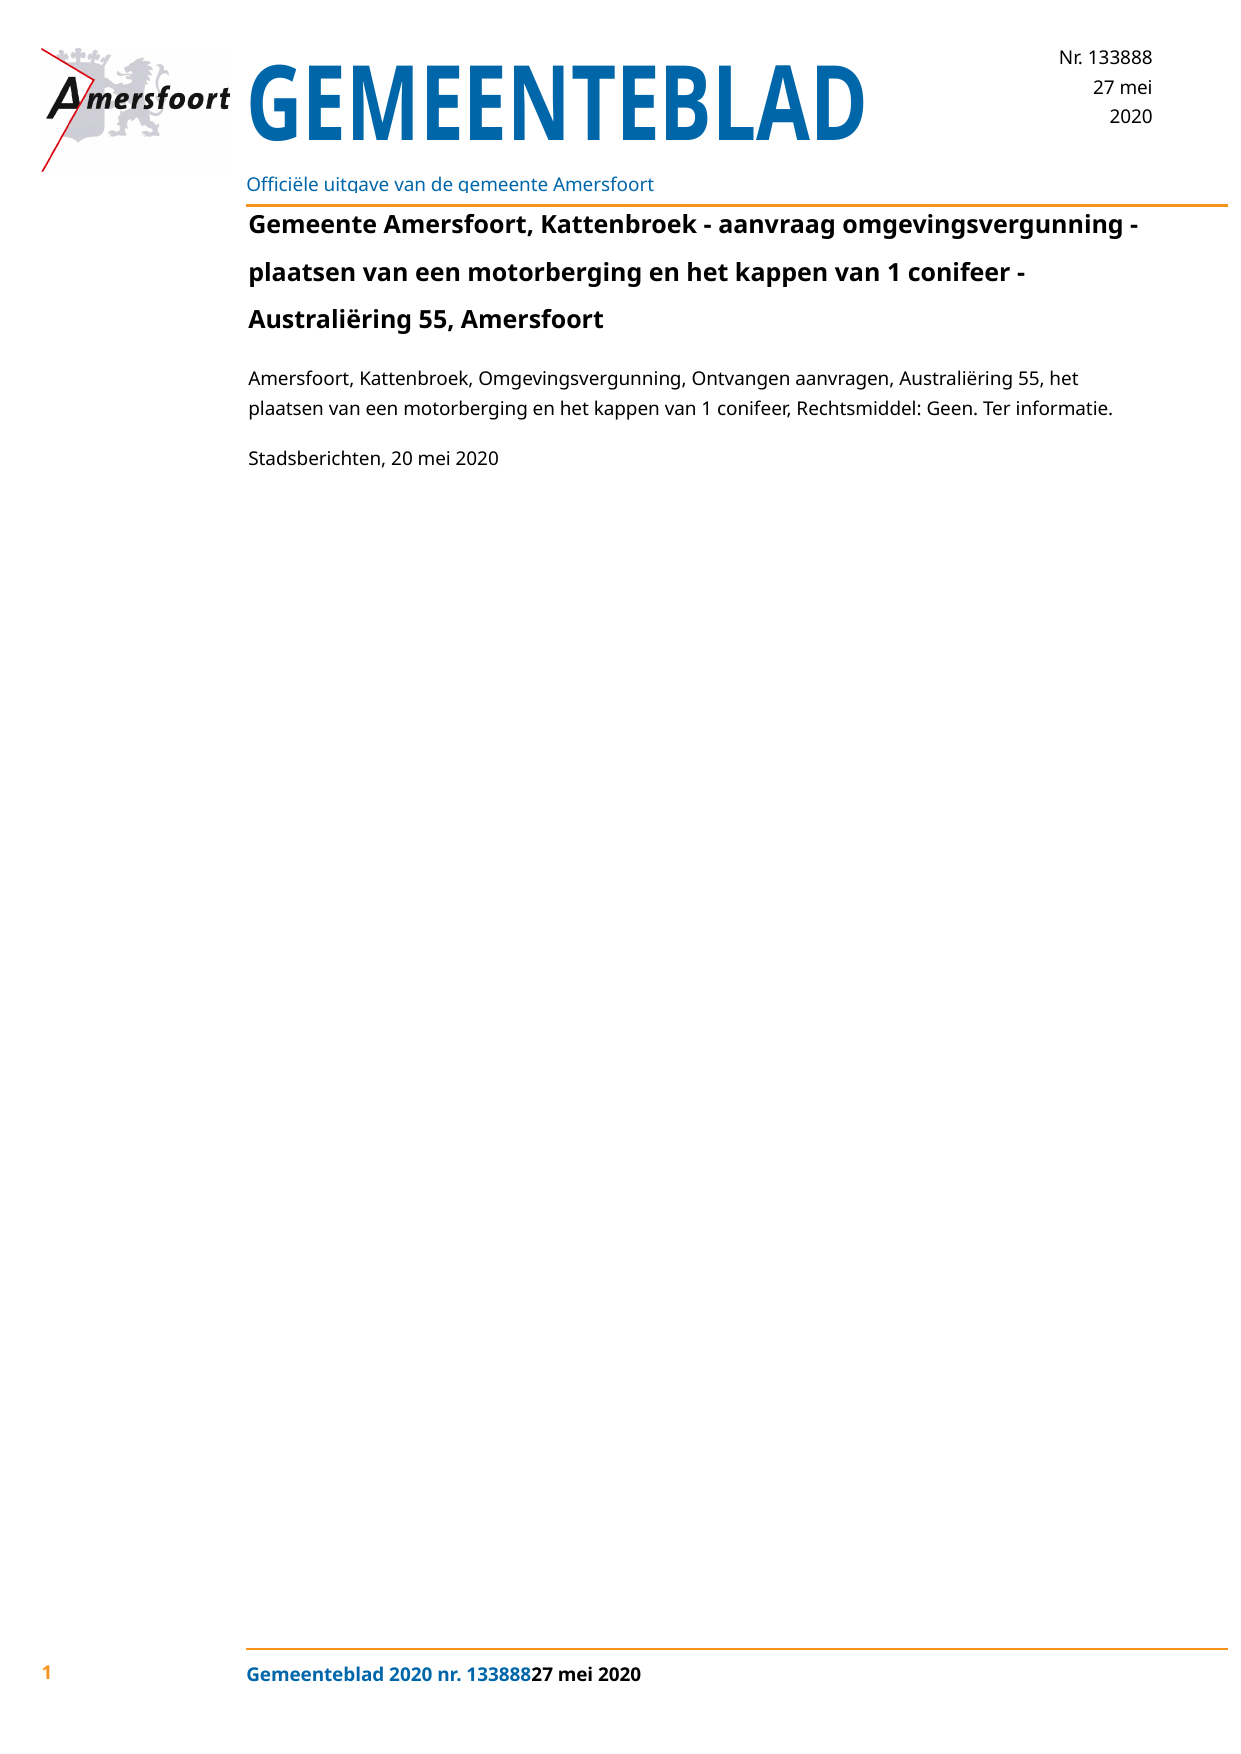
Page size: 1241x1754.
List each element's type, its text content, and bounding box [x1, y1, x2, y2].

text Amersfoort, Kattenbroek, Omgevingsvergunning, Ontvangen aanvragen, Australiëring 55, het plaatsen van een motorberging en het kappen van 1 conifeer, Rechtsmiddel: Geen. Ter informatie. [248, 366, 1152, 421]
text Stadsberichten, 20 mei 2020 [248, 446, 1152, 471]
picture [41, 47, 231, 172]
text Gemeente Amersfoort, Kattenbroek - aanvraag omgevingsvergunning - plaatsen van een motorberging en het kappen van 1 conifeer - Australiëring 55, Amersfoort [248, 207, 1152, 336]
